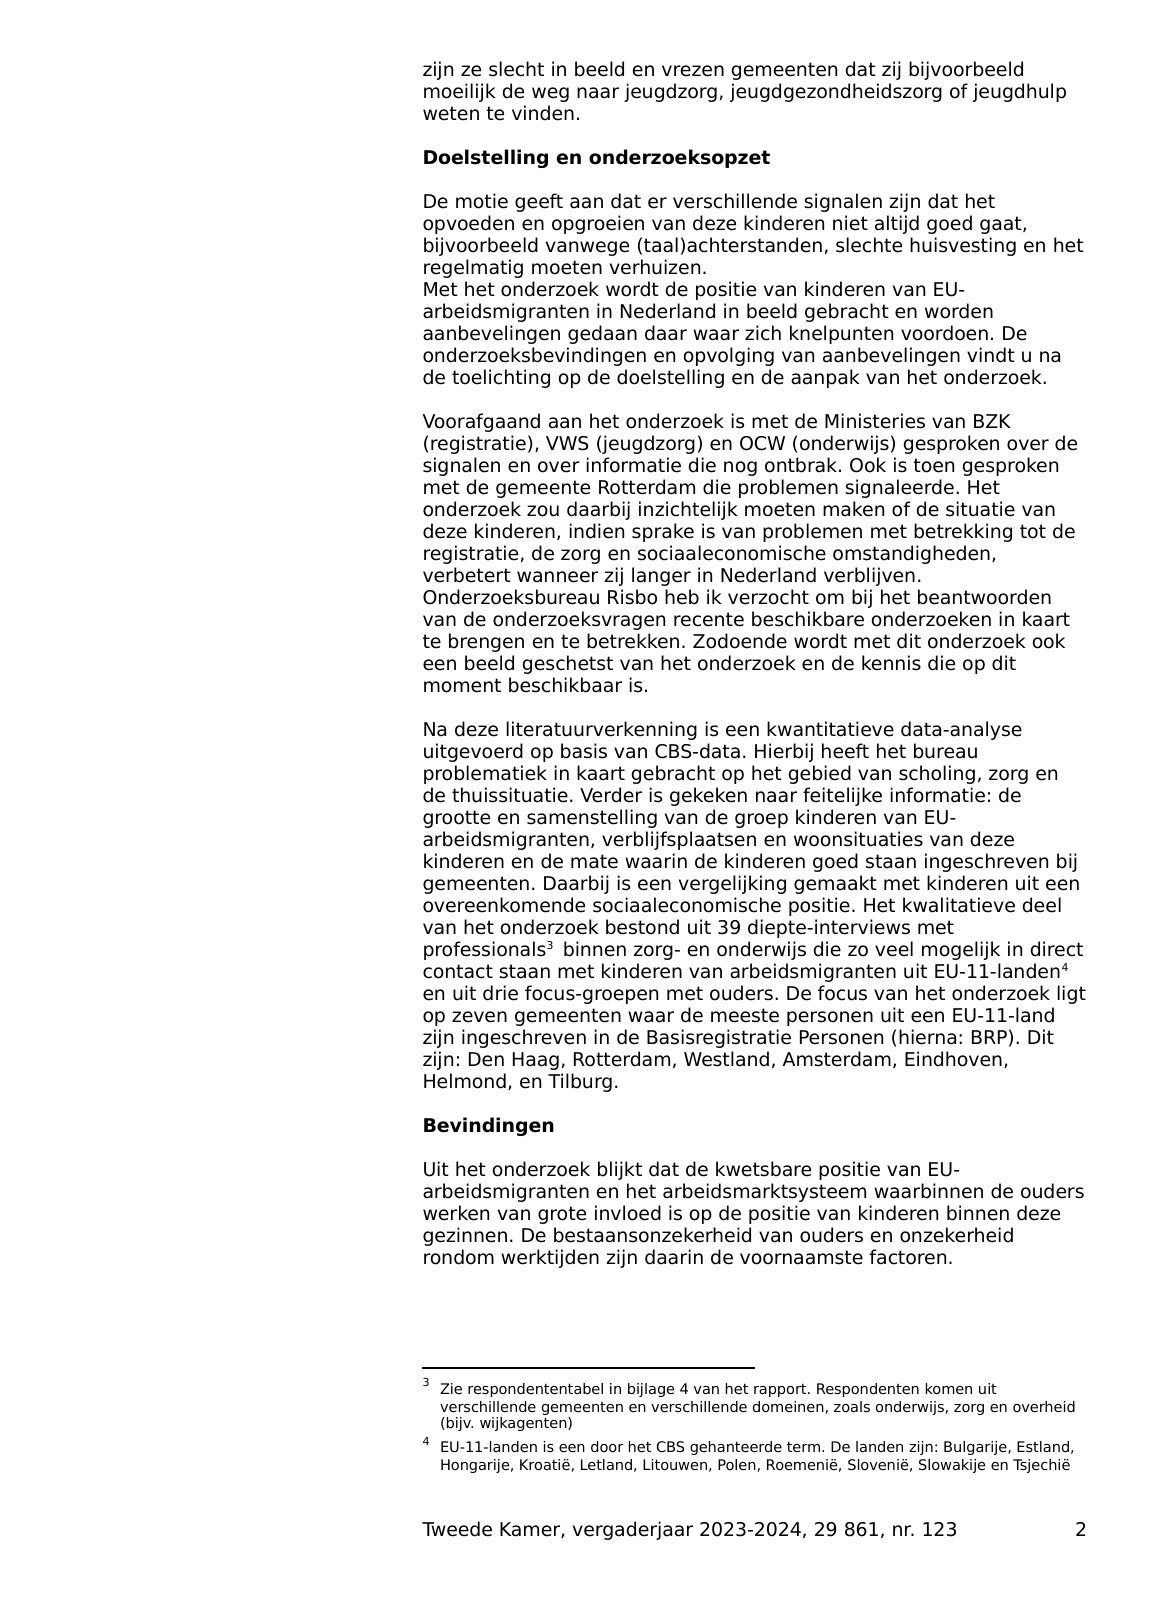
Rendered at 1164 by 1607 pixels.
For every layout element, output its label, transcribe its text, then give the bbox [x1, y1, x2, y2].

text Zie respondententabel in bijlage 4 van het rapport. Respondenten komen uit verschillende gemeenten en verschillende domeinen, zoals onderwijs, zorg en overheid (bijv. wijkagenten) [422, 1377, 1087, 1432]
text zijn ze slecht in beeld en vrezen gemeenten dat zij bijvoorbeeld moeilijk de weg naar jeugdzorg, jeugdgezondheidszorg of jeugdhulp weten te vinden. [422, 59, 1087, 125]
text Na deze literatuurverkenning is een kwantitatieve data-analyse uitgevoerd op basis van CBS-data. Hierbij heeft het bureau problematiek in kaart gebracht op het gebied van scholing, zorg en de thuissituatie. Verder is gekeken naar feitelijke informatie: de grootte en samenstelling van de groep kinderen van EU-arbeidsmigranten, verblijfsplaatsen en woonsituaties van deze kinderen en de mate waarin de kinderen goed staan ingeschreven bij gemeenten. Daarbij is een vergelijking gemaakt met kinderen uit een overeenkomende sociaaleconomische positie. Het kwalitatieve deel van het onderzoek bestond uit 39 diepte-interviews met professionals binnen zorg- en onderwijs die zo veel mogelijk in direct contact staan met kinderen van arbeidsmigranten uit EU-11-landen en uit drie focus-groepen met ouders. De focus van het onderzoek ligt op zeven gemeenten waar de meeste personen uit een EU-11-land zijn ingeschreven in de Basisregistratie Personen (hierna: BRP). Dit zijn: Den Haag, Rotterdam, Westland, Amsterdam, Eindhoven, Helmond, en Tilburg. [422, 719, 1087, 1093]
subtitle Bevindingen [422, 1115, 1087, 1137]
subtitle Doelstelling en onderzoeksopzet [422, 147, 1087, 169]
text Uit het onderzoek blijkt dat de kwetsbare positie van EU-arbeidsmigranten en het arbeidsmarktsysteem waarbinnen de ouders werken van grote invloed is op de positie van kinderen binnen deze gezinnen. De bestaansonzekerheid van ouders en onzekerheid rondom werktijden zijn daarin de voornaamste factoren. [422, 1159, 1087, 1269]
text De motie geeft aan dat er verschillende signalen zijn dat het opvoeden en opgroeien van deze kinderen niet altijd goed gaat, bijvoorbeeld vanwege (taal)achterstanden, slechte huisvesting en het regelmatig moeten verhuizen. [422, 191, 1087, 279]
text Voorafgaand aan het onderzoek is met de Ministeries van BZK (registratie), VWS (jeugdzorg) en OCW (onderwijs) gesproken over de signalen en over informatie die nog ontbrak. Ook is toen gesproken met de gemeente Rotterdam die problemen signaleerde. Het onderzoek zou daarbij inzichtelijk moeten maken of de situatie van deze kinderen, indien sprake is van problemen met betrekking tot de registratie, de zorg en sociaaleconomische omstandigheden, verbetert wanneer zij langer in Nederland verblijven. Onderzoeksbureau Risbo heb ik verzocht om bij het beantwoorden van de onderzoeksvragen recente beschikbare onderzoeken in kaart te brengen en te betrekken. Zodoende wordt met dit onderzoek ook een beeld geschetst van het onderzoek en de kennis die op dit moment beschikbaar is. [422, 411, 1087, 697]
text EU-11-landen is een door het CBS gehanteerde term. De landen zijn: Bulgarije, Estland, Hongarije, Kroatië, Letland, Litouwen, Polen, Roemenië, Slovenië, Slowakije en Tsjechië [422, 1435, 1087, 1474]
text Met het onderzoek wordt de positie van kinderen van EU-arbeidsmigranten in Nederland in beeld gebracht en worden aanbevelingen gedaan daar waar zich knelpunten voordoen. De onderzoeksbevindingen en opvolging van aanbevelingen vindt u na de toelichting op de doelstelling en de aanpak van het onderzoek. [422, 279, 1087, 389]
